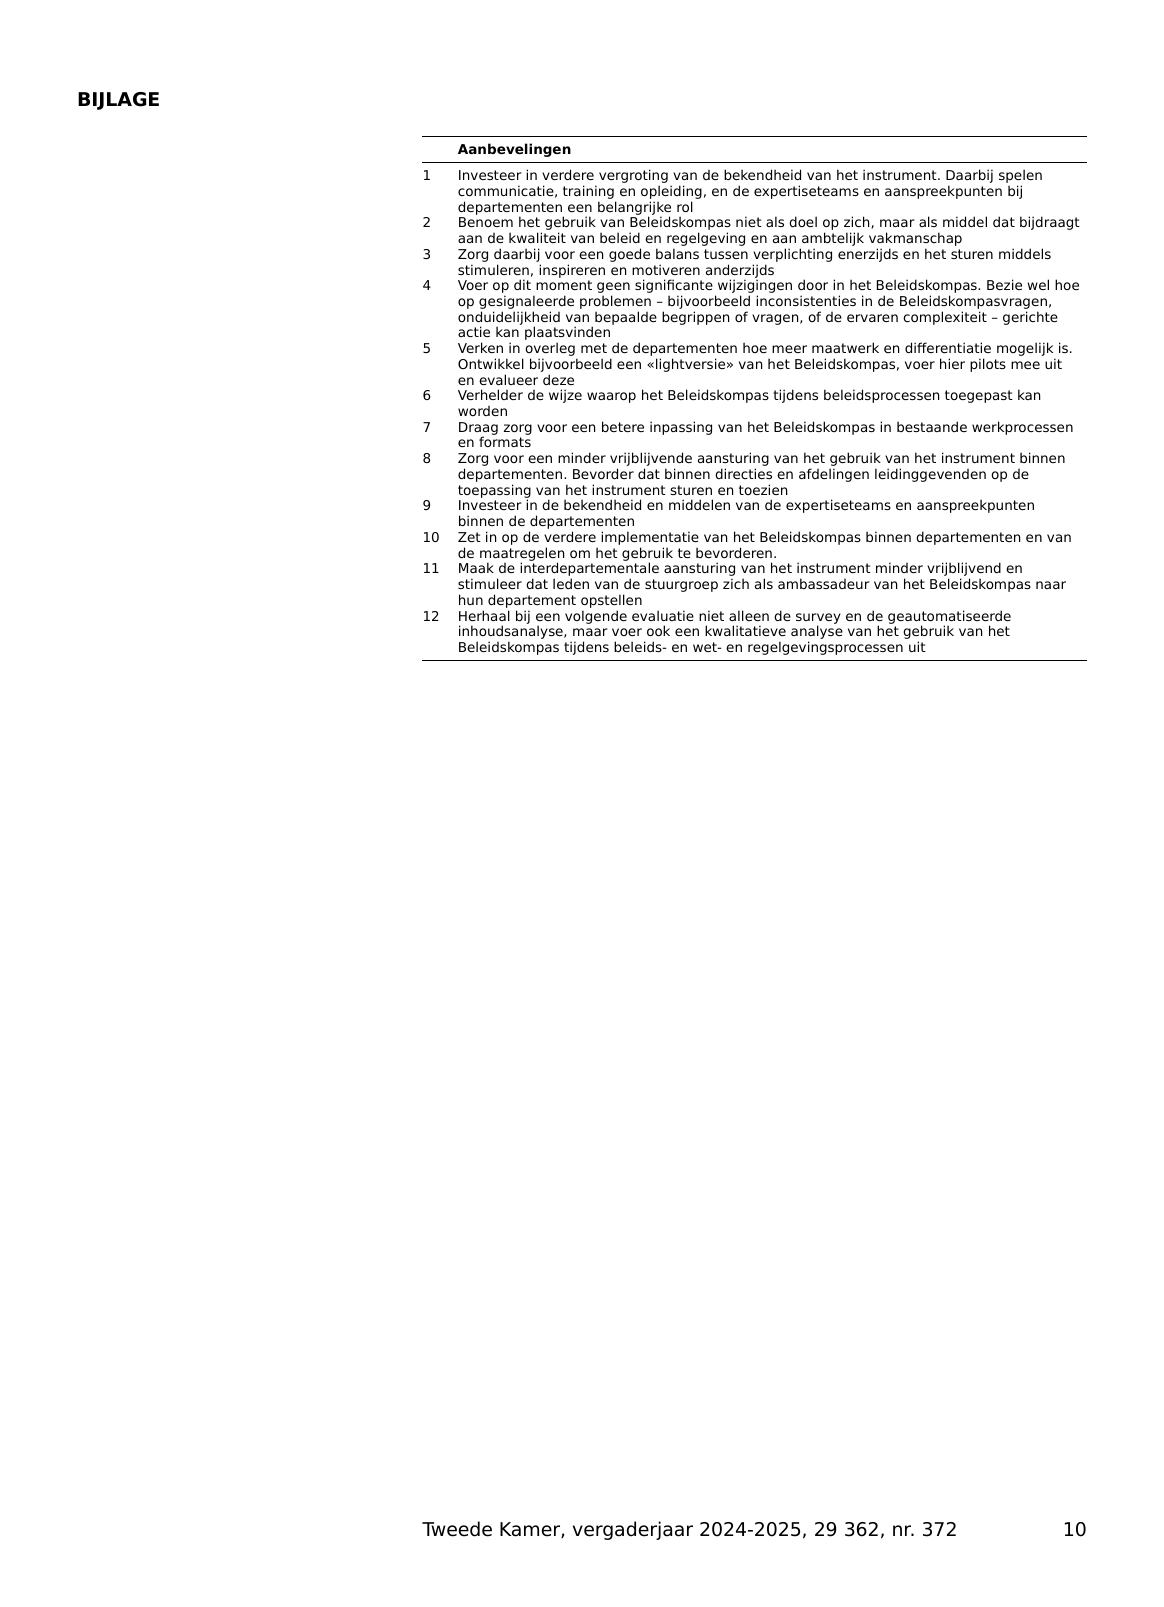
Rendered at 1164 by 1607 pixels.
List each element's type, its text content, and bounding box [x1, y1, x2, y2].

table_cell 12 [422, 608, 452, 660]
table_cell 3 [422, 247, 452, 278]
table_cell 4 [422, 278, 452, 341]
table_cell Zorg daarbij voor een goede balans tussen verplichting enerzijds en het sturen middels stimuleren, inspireren en motiveren anderzijds [452, 247, 1087, 278]
table_header Aanbevelingen [452, 137, 1087, 162]
table_cell 5 [422, 341, 452, 388]
table_cell 9 [422, 498, 452, 530]
table_cell Investeer in verdere vergroting van de bekendheid van het instrument. Daarbij spelen communicatie, training en opleiding, en de expertiseteams en aanspreekpunten bij departementen een belangrijke rol [452, 163, 1087, 215]
table_cell 6 [422, 388, 452, 419]
subtitle BIJLAGE [77, 89, 1087, 111]
table_cell Investeer in de bekendheid en middelen van de expertiseteams en aanspreekpunten binnen de departementen [452, 498, 1087, 530]
table_cell Maak de interdepartementale aansturing van het instrument minder vrijblijvend en stimuleer dat leden van de stuurgroep zich als ambassadeur van het Beleidskompas naar hun departement opstellen [452, 561, 1087, 608]
table_cell Voer op dit moment geen significante wijzigingen door in het Beleidskompas. Bezie wel hoe op gesignaleerde problemen – bijvoorbeeld inconsistenties in de Beleidskompasvragen, onduidelijkheid van bepaalde begrippen of vragen, of de ervaren complexiteit – gerichte actie kan plaatsvinden [452, 278, 1087, 341]
table_cell 7 [422, 420, 452, 451]
table_cell 2 [422, 215, 452, 247]
table_cell 1 [422, 163, 452, 215]
table_cell Herhaal bij een volgende evaluatie niet alleen de survey en de geautomatiseerde inhoudsanalyse, maar voer ook een kwalitatieve analyse van het gebruik van het Beleidskompas tijdens beleids- en wet- en regelgevingsprocessen uit [452, 608, 1087, 660]
table_cell Zorg voor een minder vrijblijvende aansturing van het gebruik van het instrument binnen departementen. Bevorder dat binnen directies en afdelingen leidinggevenden op de toepassing van het instrument sturen en toezien [452, 451, 1087, 498]
table_cell 8 [422, 451, 452, 498]
table_cell Verken in overleg met de departementen hoe meer maatwerk en differentiatie mogelijk is. Ontwikkel bijvoorbeeld een «lightversie» van het Beleidskompas, voer hier pilots mee uit en evalueer deze [452, 341, 1087, 388]
table_cell 11 [422, 561, 452, 608]
table_cell Verhelder de wijze waarop het Beleidskompas tijdens beleidsprocessen toegepast kan worden [452, 388, 1087, 419]
table_cell Benoem het gebruik van Beleidskompas niet als doel op zich, maar als middel dat bijdraagt aan de kwaliteit van beleid en regelgeving en aan ambtelijk vakmanschap [452, 215, 1087, 247]
table_cell 10 [422, 530, 452, 561]
table_cell Zet in op de verdere implementatie van het Beleidskompas binnen departementen en van de maatregelen om het gebruik te bevorderen. [452, 530, 1087, 561]
table_header [422, 137, 452, 162]
table_cell Draag zorg voor een betere inpassing van het Beleidskompas in bestaande werkprocessen en formats [452, 420, 1087, 451]
